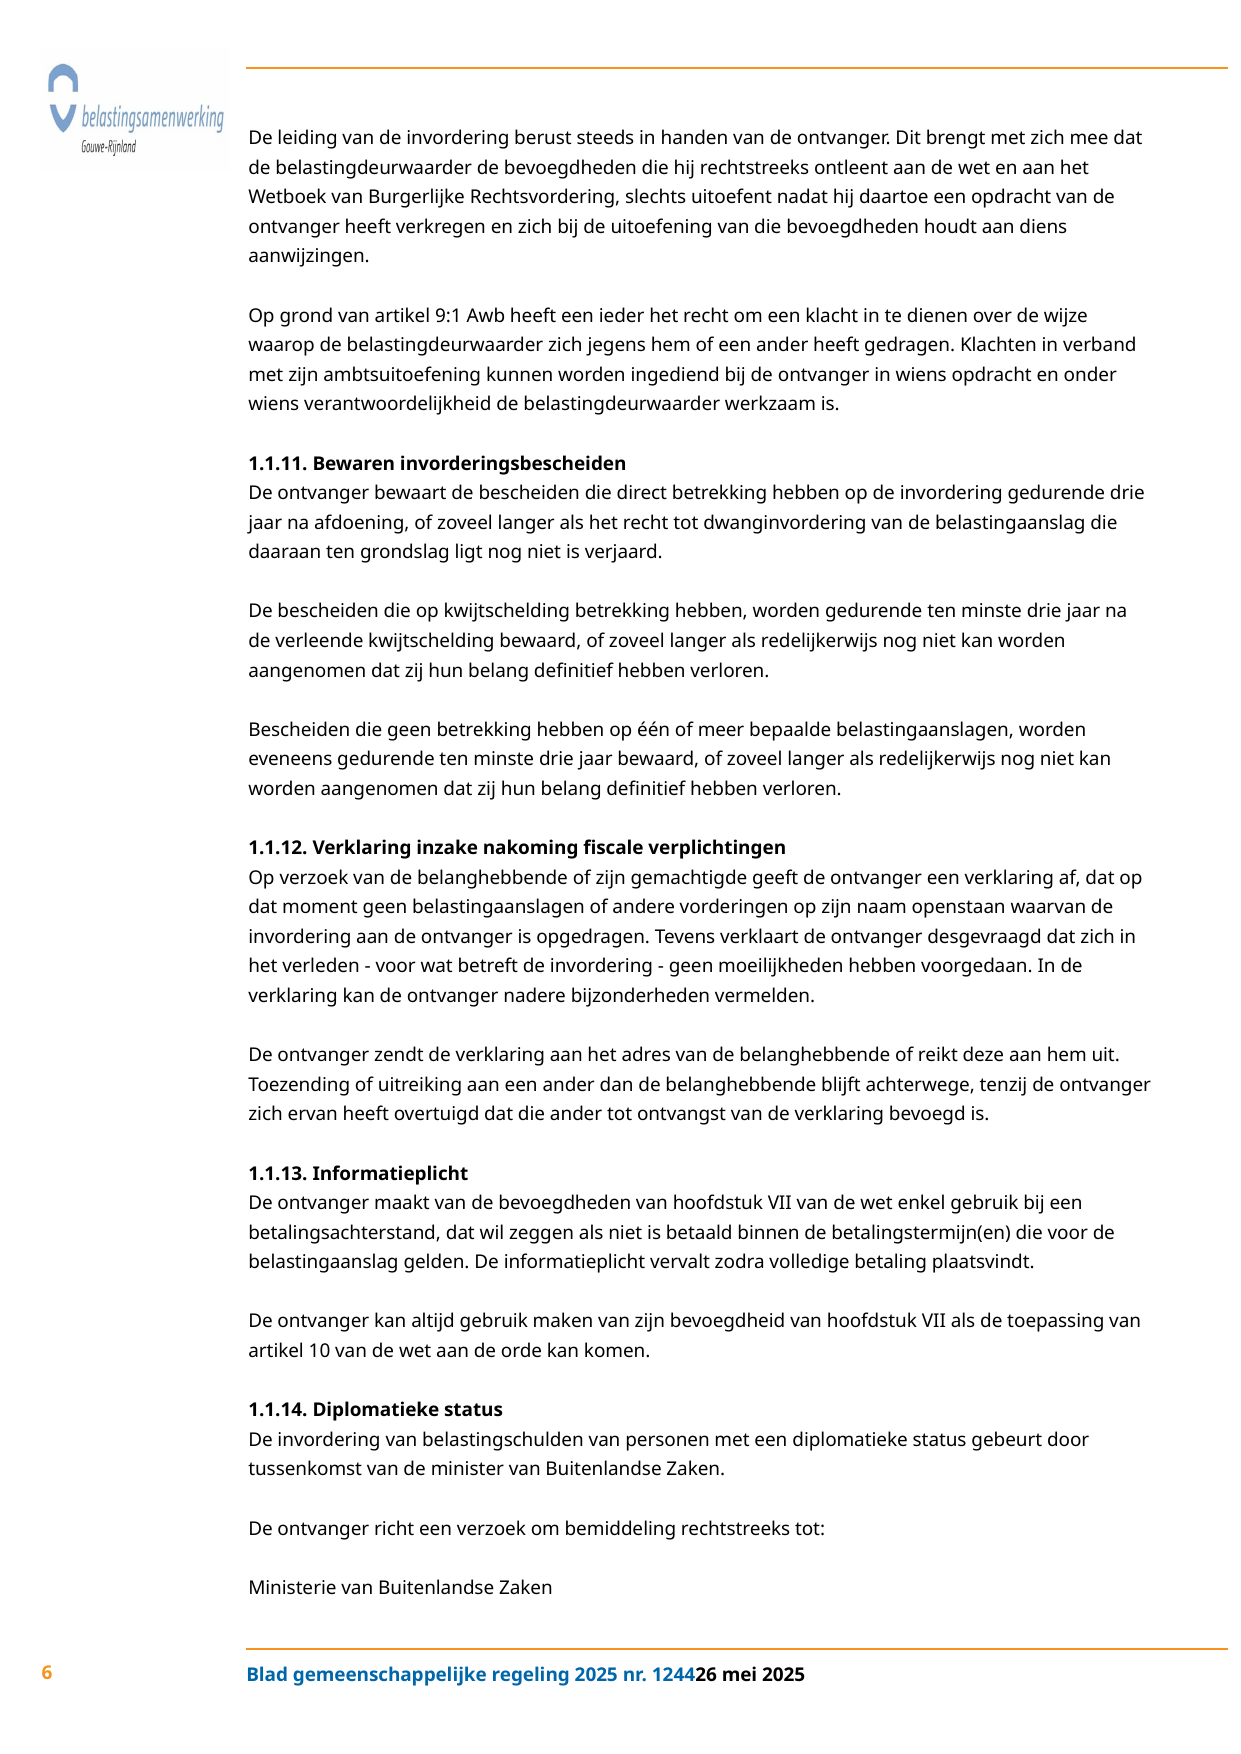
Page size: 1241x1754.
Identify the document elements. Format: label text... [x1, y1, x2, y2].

text Ministerie van Buitenlandse Zaken [248, 1574, 1152, 1600]
text De ontvanger bewaart de bescheiden die direct betrekking hebben op de invordering gedurende drie jaar na afdoening, of zoveel langer als het recht tot dwanginvordering van de belastingaanslag die daaraan ten grondslag ligt nog niet is verjaard. [248, 479, 1152, 564]
text De bescheiden die op kwijtschelding betrekking hebben, worden gedurende ten minste drie jaar na de verleende kwijtschelding bewaard, of zoveel langer als redelijkerwijs nog niet kan worden aangenomen dat zij hun belang definitief hebben verloren. [248, 598, 1152, 683]
picture [41, 47, 231, 172]
text De ontvanger richt een verzoek om bemiddeling rechtstreeks tot: [248, 1515, 1152, 1541]
text 1.1.12. Verklaring inzake nakoming fiscale verplichtingen [248, 834, 1152, 860]
text De ontvanger zendt de verklaring aan het adres van de belanghebbende of reikt deze aan hem uit. Toezending of uitreiking aan een ander dan de belanghebbende blijft achterwege, tenzij de ontvanger zich ervan heeft overtuigd dat die ander tot ontvangst van de verklaring bevoegd is. [248, 1041, 1152, 1126]
text De ontvanger kan altijd gebruik maken van zijn bevoegdheid van hoofdstuk VII als de toepassing van artikel 10 van de wet aan de orde kan komen. [248, 1308, 1152, 1363]
text De leiding van de invordering berust steeds in handen van de ontvanger. Dit brengt met zich mee dat de belastingdeurwaarder de bevoegdheden die hij rechtstreeks ontleent aan de wet en aan het Wetboek van Burgerlijke Rechtsvordering, slechts uitoefent nadat hij daartoe een opdracht van de ontvanger heeft verkregen en zich bij de uitoefening van die bevoegdheden houdt aan diens aanwijzingen. [248, 124, 1152, 268]
text 1.1.14. Diplomatieke status [248, 1396, 1152, 1422]
text Bescheiden die geen betrekking hebben op één of meer bepaalde belastingaanslagen, worden eveneens gedurende ten minste drie jaar bewaard, of zoveel langer als redelijkerwijs nog niet kan worden aangenomen dat zij hun belang definitief hebben verloren. [248, 716, 1152, 801]
text Op verzoek van de belanghebbende of zijn gemachtigde geeft de ontvanger een verklaring af, dat op dat moment geen belastingaanslagen of andere vorderingen op zijn naam openstaan waarvan de invordering aan de ontvanger is opgedragen. Tevens verklaart de ontvanger desgevraagd dat zich in het verleden - voor wat betreft de invordering - geen moeilijkheden hebben voorgedaan. In de verklaring kan de ontvanger nadere bijzonderheden vermelden. [248, 864, 1152, 1008]
text De ontvanger maakt van de bevoegdheden van hoofdstuk VII van de wet enkel gebruik bij een betalingsachterstand, dat wil zeggen als niet is betaald binnen de betalingstermijn(en) die voor de belastingaanslag gelden. De informatieplicht vervalt zodra volledige betaling plaatsvindt. [248, 1189, 1152, 1274]
text Op grond van artikel 9:1 Awb heeft een ieder het recht om een klacht in te dienen over de wijze waarop de belastingdeurwaarder zich jegens hem of een ander heeft gedragen. Klachten in verband met zijn ambtsuitoefening kunnen worden ingediend bij de ontvanger in wiens opdracht en onder wiens verantwoordelijkheid de belastingdeurwaarder werkzaam is. [248, 302, 1152, 416]
text 1.1.13. Informatieplicht [248, 1160, 1152, 1186]
text De invordering van belastingschulden van personen met een diplomatieke status gebeurt door tussenkomst van de minister van Buitenlandse Zaken. [248, 1426, 1152, 1481]
text 1.1.11. Bewaren invorderingsbescheiden [248, 450, 1152, 476]
